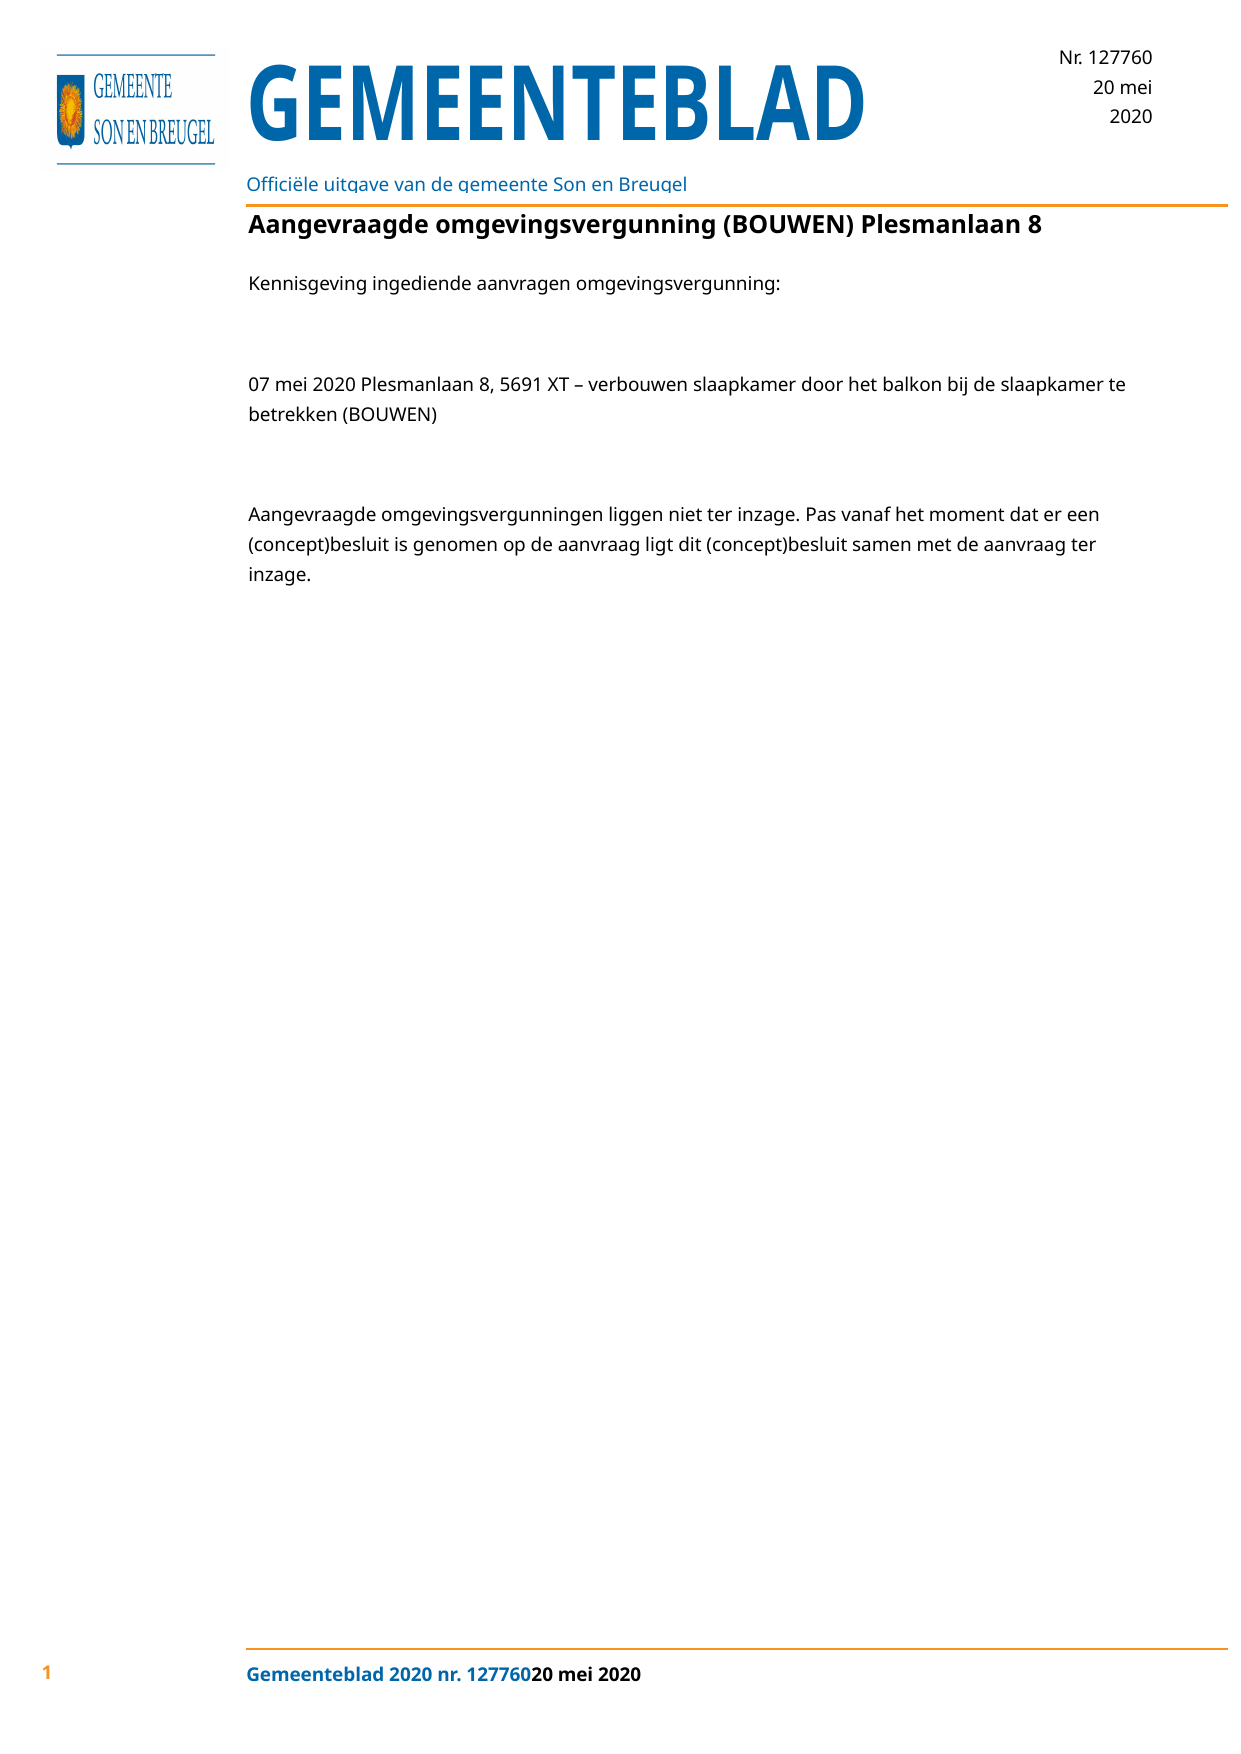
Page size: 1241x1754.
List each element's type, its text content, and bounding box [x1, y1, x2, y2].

picture [41, 47, 231, 172]
text 07 mei 2020 Plesmanlaan 8, 5691 XT – verbouwen slaapkamer door het balkon bij de slaapkamer te betrekken (BOUWEN) [248, 371, 1152, 426]
text Kennisgeving ingediende aanvragen omgevingsvergunning: [248, 270, 1152, 296]
text Aangevraagde omgevingsvergunning (BOUWEN) Plesmanlaan 8 [248, 207, 1152, 241]
text Aangevraagde omgevingsvergunningen liggen niet ter inzage. Pas vanaf het moment dat er een (concept)besluit is genomen op de aanvraag ligt dit (concept)besluit samen met de aanvraag ter inzage. [248, 502, 1152, 586]
